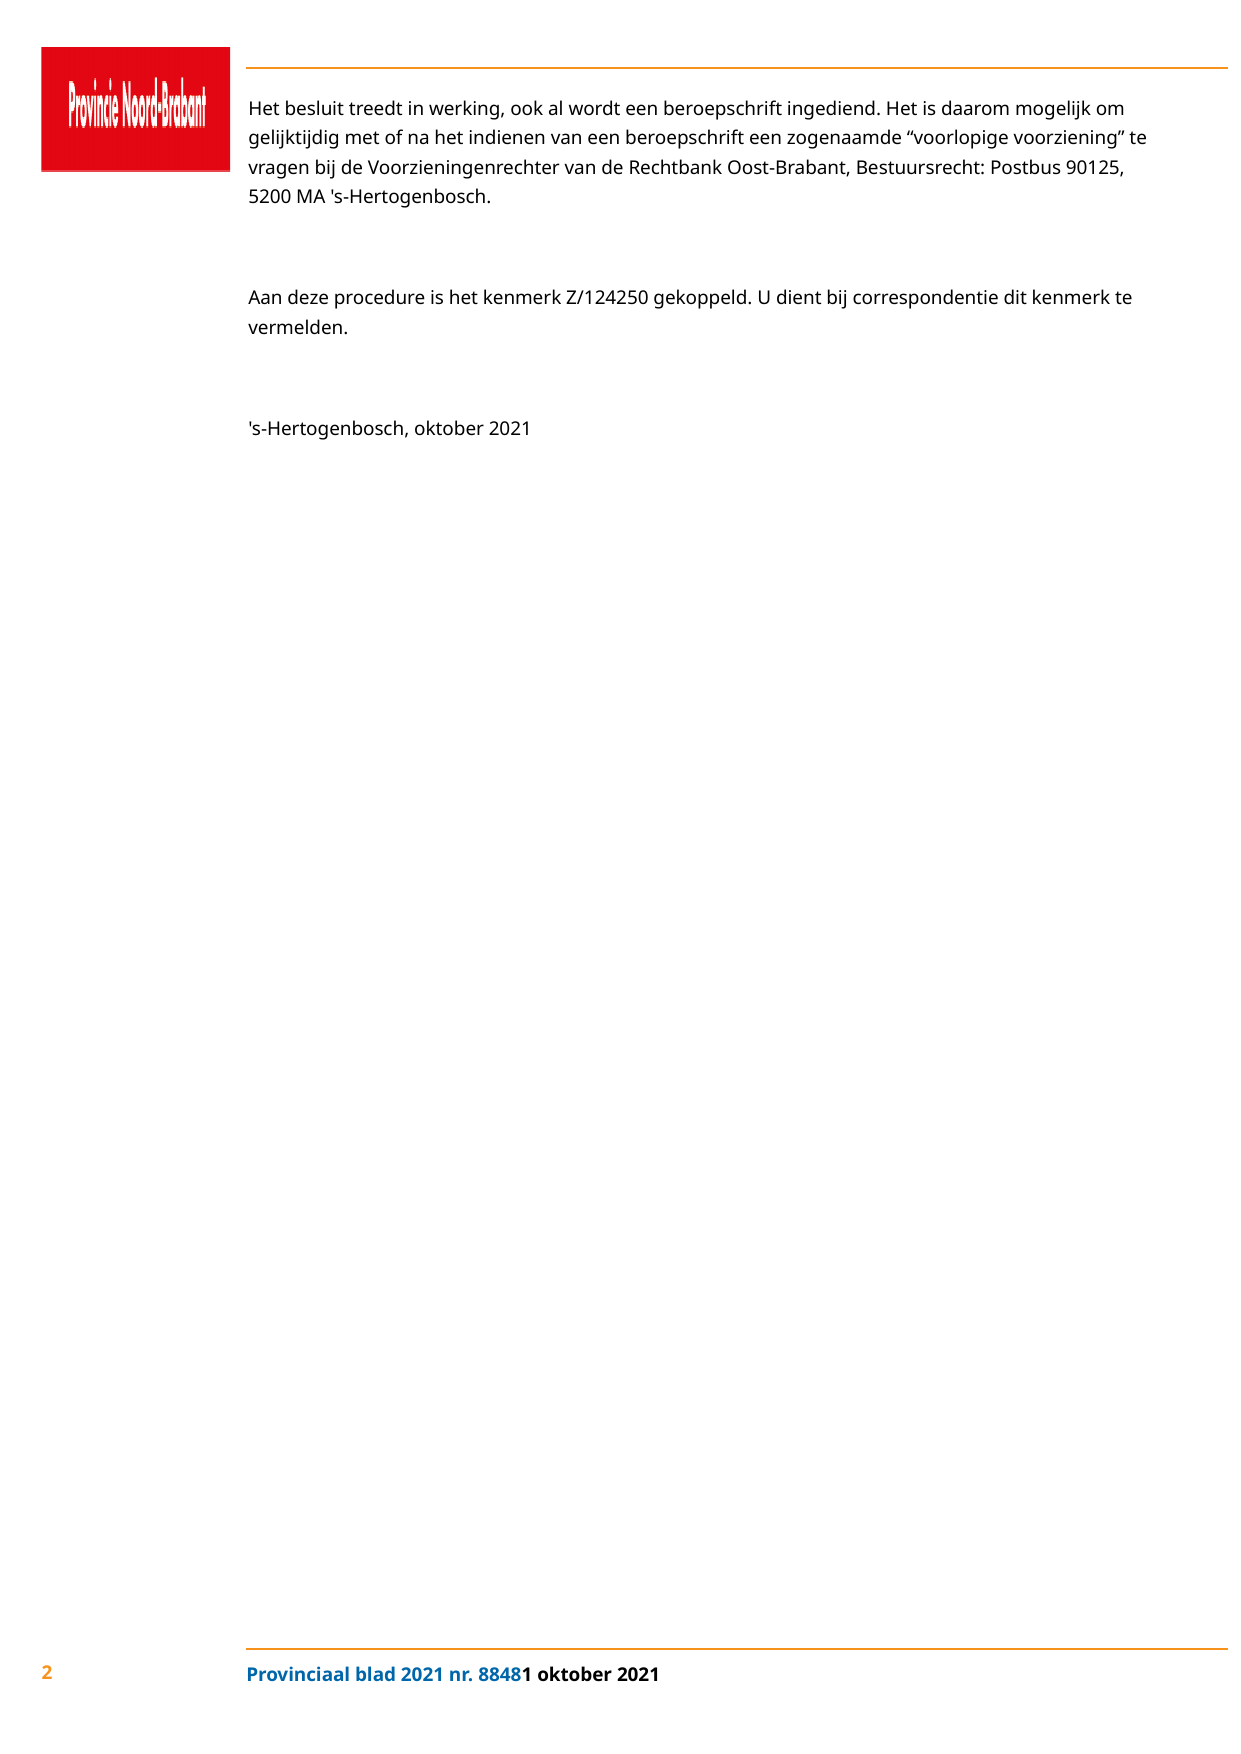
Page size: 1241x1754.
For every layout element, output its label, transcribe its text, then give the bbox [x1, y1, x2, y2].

picture [41, 47, 231, 172]
text Aan deze procedure is het kenmerk Z/124250 gekoppeld. U dient bij correspondentie dit kenmerk te vermelden. [248, 284, 1152, 340]
text 's-Hertogenbosch, oktober 2021 [248, 415, 1152, 441]
text Het besluit treedt in werking, ook al wordt een beroepschrift ingediend. Het is daarom mogelijk om gelijktijdig met of na het indienen van een beroepschrift een zogenaamde “voorlopige voorziening” te vragen bij de Voorzieningenrechter van de Rechtbank Oost-Brabant, Bestuursrecht: Postbus 90125, 5200 MA 's-Hertogenbosch. [248, 95, 1152, 209]
